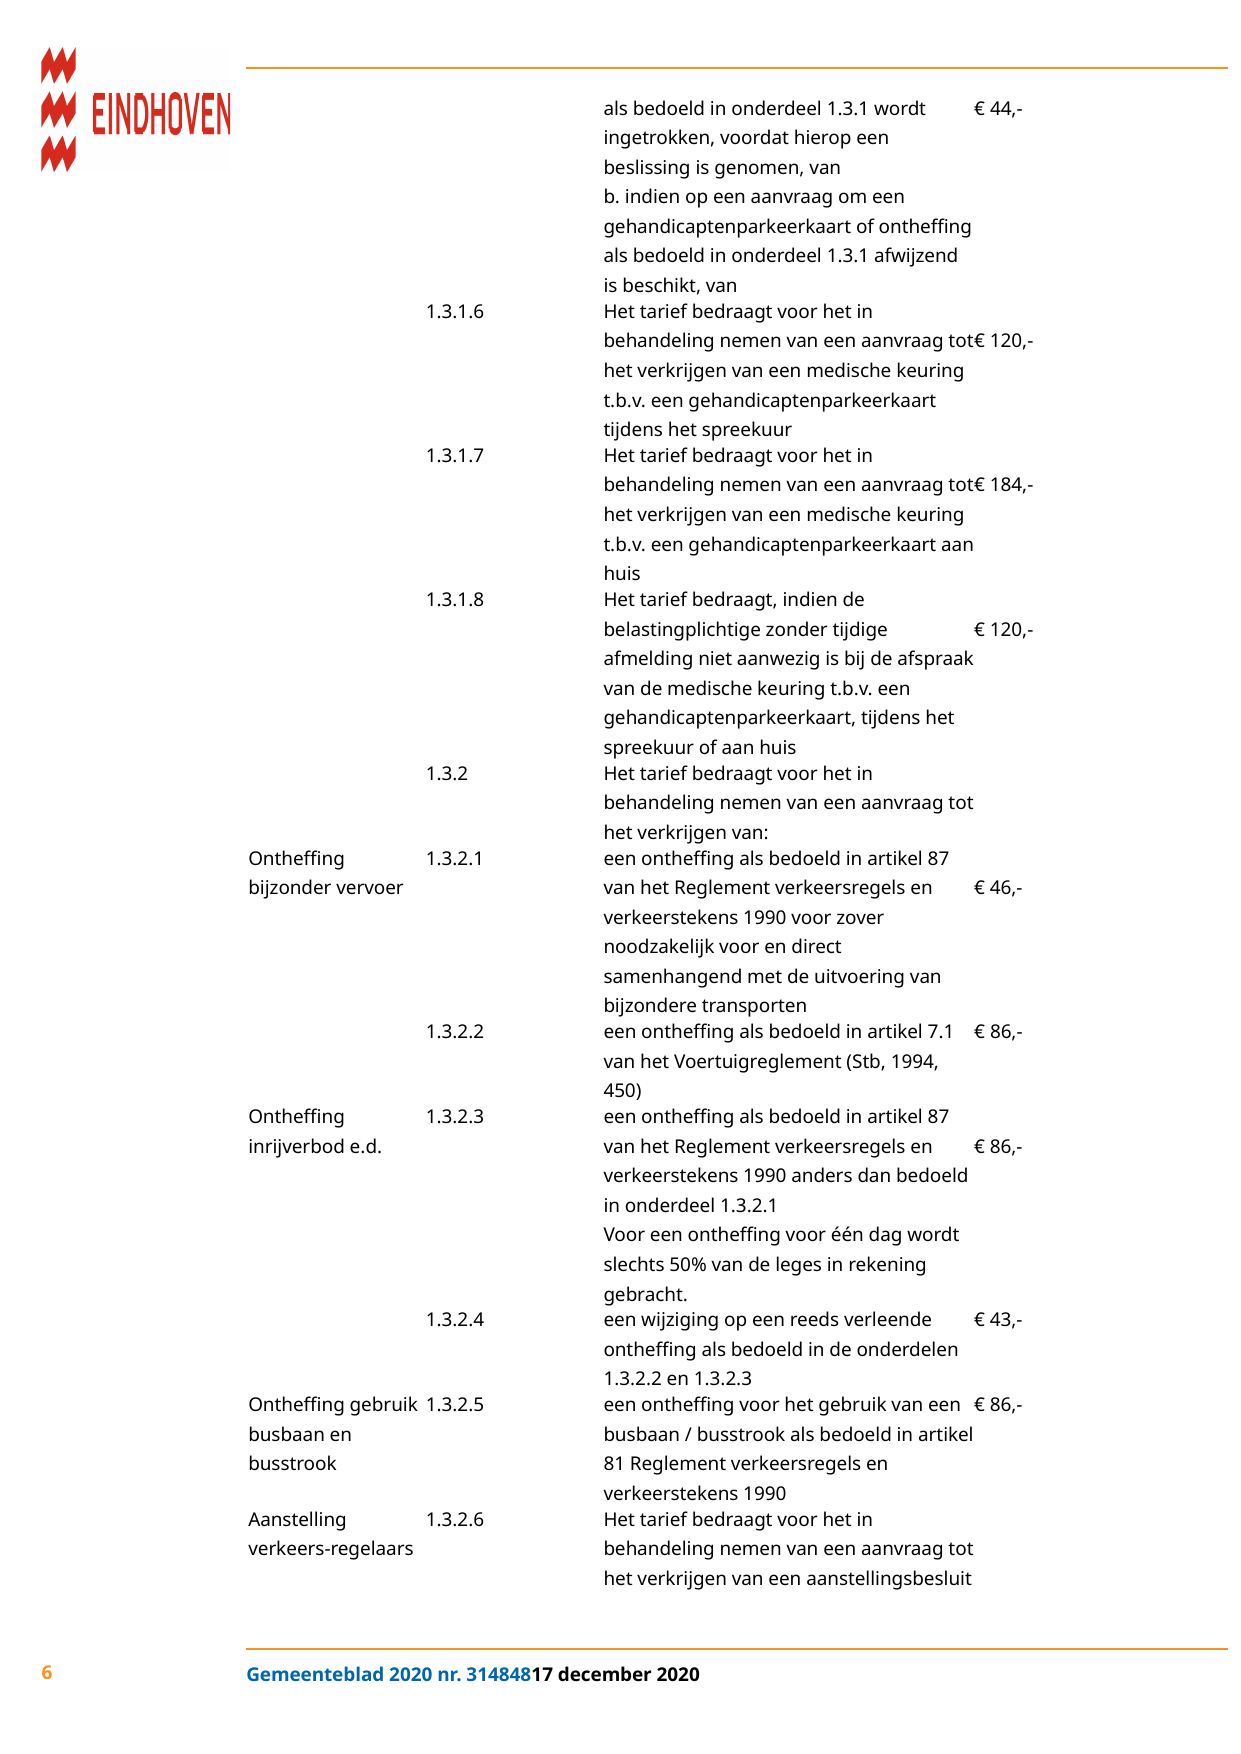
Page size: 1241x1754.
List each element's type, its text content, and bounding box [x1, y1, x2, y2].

table_cell een wijziging op een reeds verleende ontheffing als bedoeld in de onderdelen 1.3.2.2 en 1.3.2.3 [603, 1306, 974, 1391]
table_cell 1.3.2 [426, 760, 603, 845]
table_cell € 86,- [974, 1018, 1152, 1103]
table_cell Ontheffing inrijverbod e.d. [248, 1103, 426, 1306]
table_cell € 46,- [974, 845, 1152, 1018]
table_cell Aanstelling verkeers-regelaars [248, 1506, 426, 1591]
table_cell [248, 760, 426, 845]
table_cell [248, 298, 426, 442]
table_cell een ontheffing voor het gebruik van een busbaan / busstrook als bedoeld in artikel 81 Reglement verkeersregels en verkeerstekens 1990 [603, 1391, 974, 1506]
table_cell 1.3.2.4 [426, 1306, 603, 1391]
table_cell [248, 1018, 426, 1103]
table_cell € 86,- [974, 1103, 1152, 1306]
table_cell 1.3.2.6 [426, 1506, 603, 1591]
table_cell € 120,- [974, 586, 1152, 760]
table_cell [248, 1306, 426, 1391]
table_cell [974, 1506, 1152, 1591]
table_cell € 43,- [974, 1306, 1152, 1391]
table_cell 1.3.2.2 [426, 1018, 603, 1103]
table_cell 1.3.2.1 [426, 845, 603, 1018]
table_cell 1.3.1.7 [426, 442, 603, 586]
table_cell Het tarief bedraagt voor het in behandeling nemen van een aanvraag tot het verkrijgen van een medische keuring t.b.v. een gehandicaptenparkeerkaart tijdens het spreekuur [603, 298, 974, 442]
table_cell een ontheffing als bedoeld in artikel 87 van het Reglement verkeersregels en verkeerstekens 1990 voor zover noodzakelijk voor en direct samenhangend met de uitvoering van bijzondere transporten [603, 845, 974, 1018]
table_cell [974, 760, 1152, 845]
table_cell € 86,- [974, 1391, 1152, 1506]
table_cell € 44,- [974, 95, 1152, 298]
table_cell 1.3.1.8 [426, 586, 603, 760]
picture [41, 47, 231, 172]
table_cell Ontheffing bijzonder vervoer [248, 845, 426, 1018]
table_cell Het tarief bedraagt voor het in behandeling nemen van een aanvraag tot het verkrijgen van een aanstellingsbesluit [603, 1506, 974, 1591]
table_cell Het tarief bedraagt voor het in behandeling nemen van een aanvraag tot het verkrijgen van: [603, 760, 974, 845]
table_cell [248, 586, 426, 760]
table_cell [426, 95, 603, 298]
table_cell € 120,- [974, 298, 1152, 442]
table_cell een ontheffing als bedoeld in artikel 87 van het Reglement verkeersregels en verkeerstekens 1990 anders dan bedoeld in onderdeel 1.3.2.1 Voor een ontheffing voor één dag wordt slechts 50% van de leges in rekening gebracht. [603, 1103, 974, 1306]
table_cell [248, 442, 426, 586]
table_cell Ontheffing gebruik busbaan en busstrook [248, 1391, 426, 1506]
table_cell als bedoeld in onderdeel 1.3.1 wordt ingetrokken, voordat hierop een beslissing is genomen, van b. indien op een aanvraag om een gehandicaptenparkeerkaart of ontheffing als bedoeld in onderdeel 1.3.1 afwijzend is beschikt, van [603, 95, 974, 298]
table_cell 1.3.1.6 [426, 298, 603, 442]
table_cell 1.3.2.3 [426, 1103, 603, 1306]
table_cell 1.3.2.5 [426, 1391, 603, 1506]
table_cell Het tarief bedraagt voor het in behandeling nemen van een aanvraag tot het verkrijgen van een medische keuring t.b.v. een gehandicaptenparkeerkaart aan huis [603, 442, 974, 586]
table_cell Het tarief bedraagt, indien de belastingplichtige zonder tijdige afmelding niet aanwezig is bij de afspraak van de medische keuring t.b.v. een gehandicaptenparkeerkaart, tijdens het spreekuur of aan huis [603, 586, 974, 760]
table_cell [248, 95, 426, 298]
table_cell € 184,- [974, 442, 1152, 586]
table_cell een ontheffing als bedoeld in artikel 7.1 van het Voertuigreglement (Stb, 1994, 450) [603, 1018, 974, 1103]
